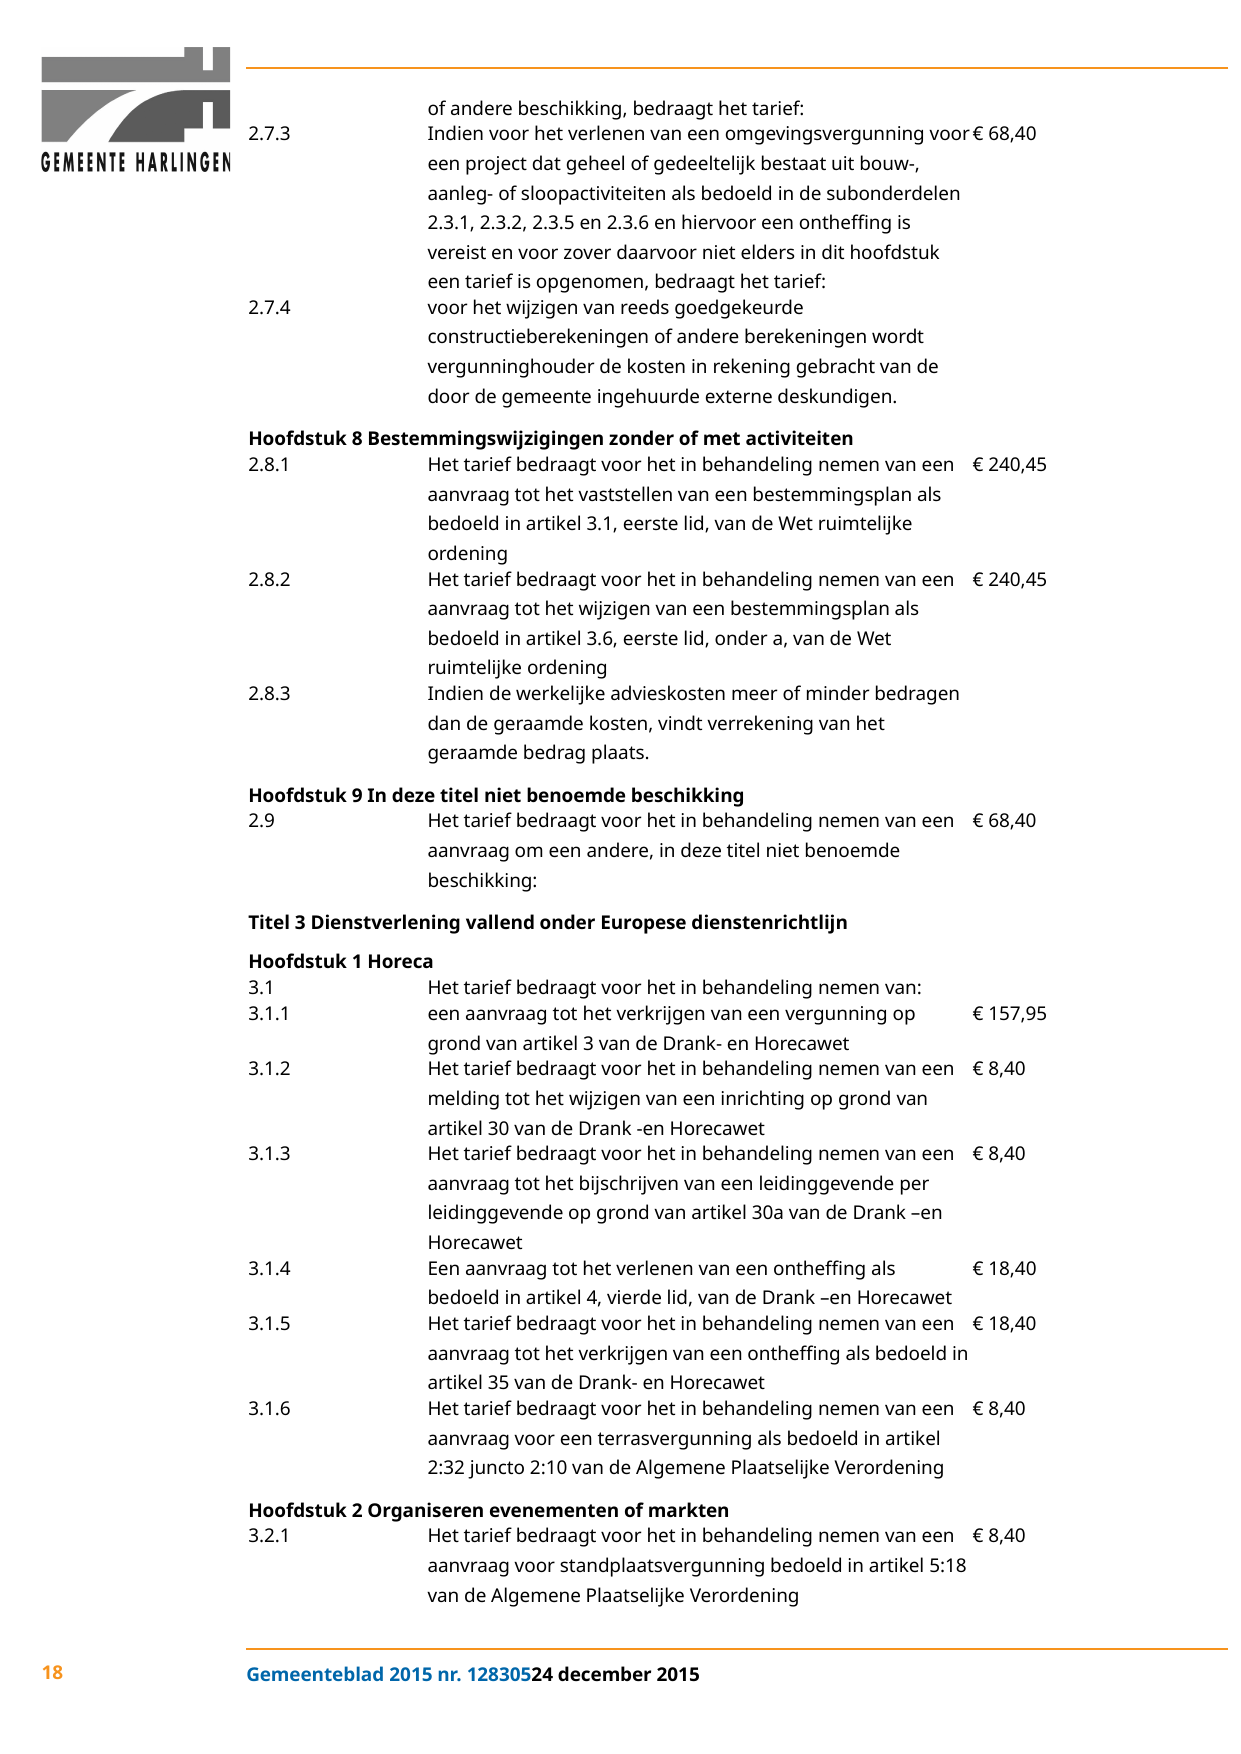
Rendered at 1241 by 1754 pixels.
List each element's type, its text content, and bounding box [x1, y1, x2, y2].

table_cell Het tarief bedraagt voor het in behandeling nemen van een aanvraag voor een terrasvergunning als bedoeld in artikel 2:32 juncto 2:10 van de Algemene Plaatselijke Verordening [427, 1395, 972, 1480]
table_cell € 157,95 [973, 1000, 1152, 1056]
table_cell Indien de werkelijke advieskosten meer of minder bedragen dan de geraamde kosten, vindt verrekening van het geraamde bedrag plaats. [427, 680, 972, 765]
table_cell 3.1.6 [248, 1395, 427, 1480]
table_cell Het tarief bedraagt voor het in behandeling nemen van een melding tot het wijzigen van een inrichting op grond van artikel 30 van de Drank -en Horecawet [427, 1056, 972, 1140]
table_header Het tarief bedraagt voor het in behandeling nemen van: [427, 975, 972, 1000]
table_header 2.9 [248, 808, 427, 893]
table_header € 8,40 [973, 1523, 1152, 1607]
text Hoofdstuk 8 Bestemmingswijzigingen zonder of met activiteiten [248, 425, 1152, 451]
table_cell 2.8.3 [248, 680, 427, 765]
table_cell € 8,40 [973, 1056, 1152, 1140]
table_cell [973, 680, 1152, 765]
table_header 2.8.1 [248, 451, 427, 566]
table_cell Het tarief bedraagt voor het in behandeling nemen van een aanvraag tot het verkrijgen van een ontheffing als bedoeld in artikel 35 van de Drank- en Horecawet [427, 1310, 972, 1395]
table_header € 68,40 [973, 808, 1152, 893]
table_header € 240,45 [973, 451, 1152, 566]
table_cell € 18,40 [973, 1310, 1152, 1395]
table_cell € 8,40 [973, 1140, 1152, 1255]
table_cell of andere beschikking, bedraagt het tarief: [427, 95, 972, 121]
picture [41, 47, 231, 172]
table_header 3.1 [248, 975, 427, 1000]
table_cell 2.8.2 [248, 566, 427, 680]
table_header Het tarief bedraagt voor het in behandeling nemen van een aanvraag tot het vaststellen van een bestemmingsplan als bedoeld in artikel 3.1, eerste lid, van de Wet ruimtelijke ordening [427, 451, 972, 566]
table_cell 2.7.4 [248, 294, 427, 409]
table_cell een aanvraag tot het verkrijgen van een vergunning op grond van artikel 3 van de Drank- en Horecawet [427, 1000, 972, 1056]
table_cell 3.1.2 [248, 1056, 427, 1140]
table_cell Een aanvraag tot het verlenen van een ontheffing als bedoeld in artikel 4, vierde lid, van de Drank –en Horecawet [427, 1255, 972, 1310]
table_cell Indien voor het verlenen van een omgevingsvergunning voor een project dat geheel of gedeeltelijk bestaat uit bouw-, aanleg- of sloopactiviteiten als bedoeld in de subonderdelen 2.3.1, 2.3.2, 2.3.5 en 2.3.6 en hiervoor een ontheffing is vereist en voor zover daarvoor niet elders in dit hoofdstuk een tarief is opgenomen, bedraagt het tarief: [427, 121, 972, 294]
table_cell € 240,45 [973, 566, 1152, 680]
text Titel 3 Dienstverlening vallend onder Europese dienstenrichtlijn [248, 909, 1152, 935]
table_cell € 8,40 [973, 1395, 1152, 1480]
table_header Het tarief bedraagt voor het in behandeling nemen van een aanvraag om een andere, in deze titel niet benoemde beschikking: [427, 808, 972, 893]
table_cell 2.7.3 [248, 121, 427, 294]
table_cell € 68,40 [973, 121, 1152, 294]
text Hoofdstuk 2 Organiseren evenementen of markten [248, 1497, 1152, 1522]
table_header 3.2.1 [248, 1523, 427, 1607]
table_cell 3.1.4 [248, 1255, 427, 1310]
table_cell Het tarief bedraagt voor het in behandeling nemen van een aanvraag tot het wijzigen van een bestemmingsplan als bedoeld in artikel 3.6, eerste lid, onder a, van de Wet ruimtelijke ordening [427, 566, 972, 680]
text Hoofdstuk 9 In deze titel niet benoemde beschikking [248, 782, 1152, 808]
table_header Het tarief bedraagt voor het in behandeling nemen van een aanvraag voor standplaatsvergunning bedoeld in artikel 5:18 van de Algemene Plaatselijke Verordening [427, 1523, 972, 1607]
table_cell [973, 95, 1152, 121]
table_cell voor het wijzigen van reeds goedgekeurde constructieberekeningen of andere berekeningen wordt vergunninghouder de kosten in rekening gebracht van de door de gemeente ingehuurde externe deskundigen. [427, 294, 972, 409]
table_cell 3.1.1 [248, 1000, 427, 1056]
table_cell [973, 294, 1152, 409]
table_cell 3.1.3 [248, 1140, 427, 1255]
table_cell Het tarief bedraagt voor het in behandeling nemen van een aanvraag tot het bijschrijven van een leidinggevende per leidinggevende op grond van artikel 30a van de Drank –en Horecawet [427, 1140, 972, 1255]
table_cell 3.1.5 [248, 1310, 427, 1395]
table_cell € 18,40 [973, 1255, 1152, 1310]
table_cell [248, 95, 427, 121]
table_header [973, 975, 1152, 1000]
text Hoofdstuk 1 Horeca [248, 949, 1152, 974]
